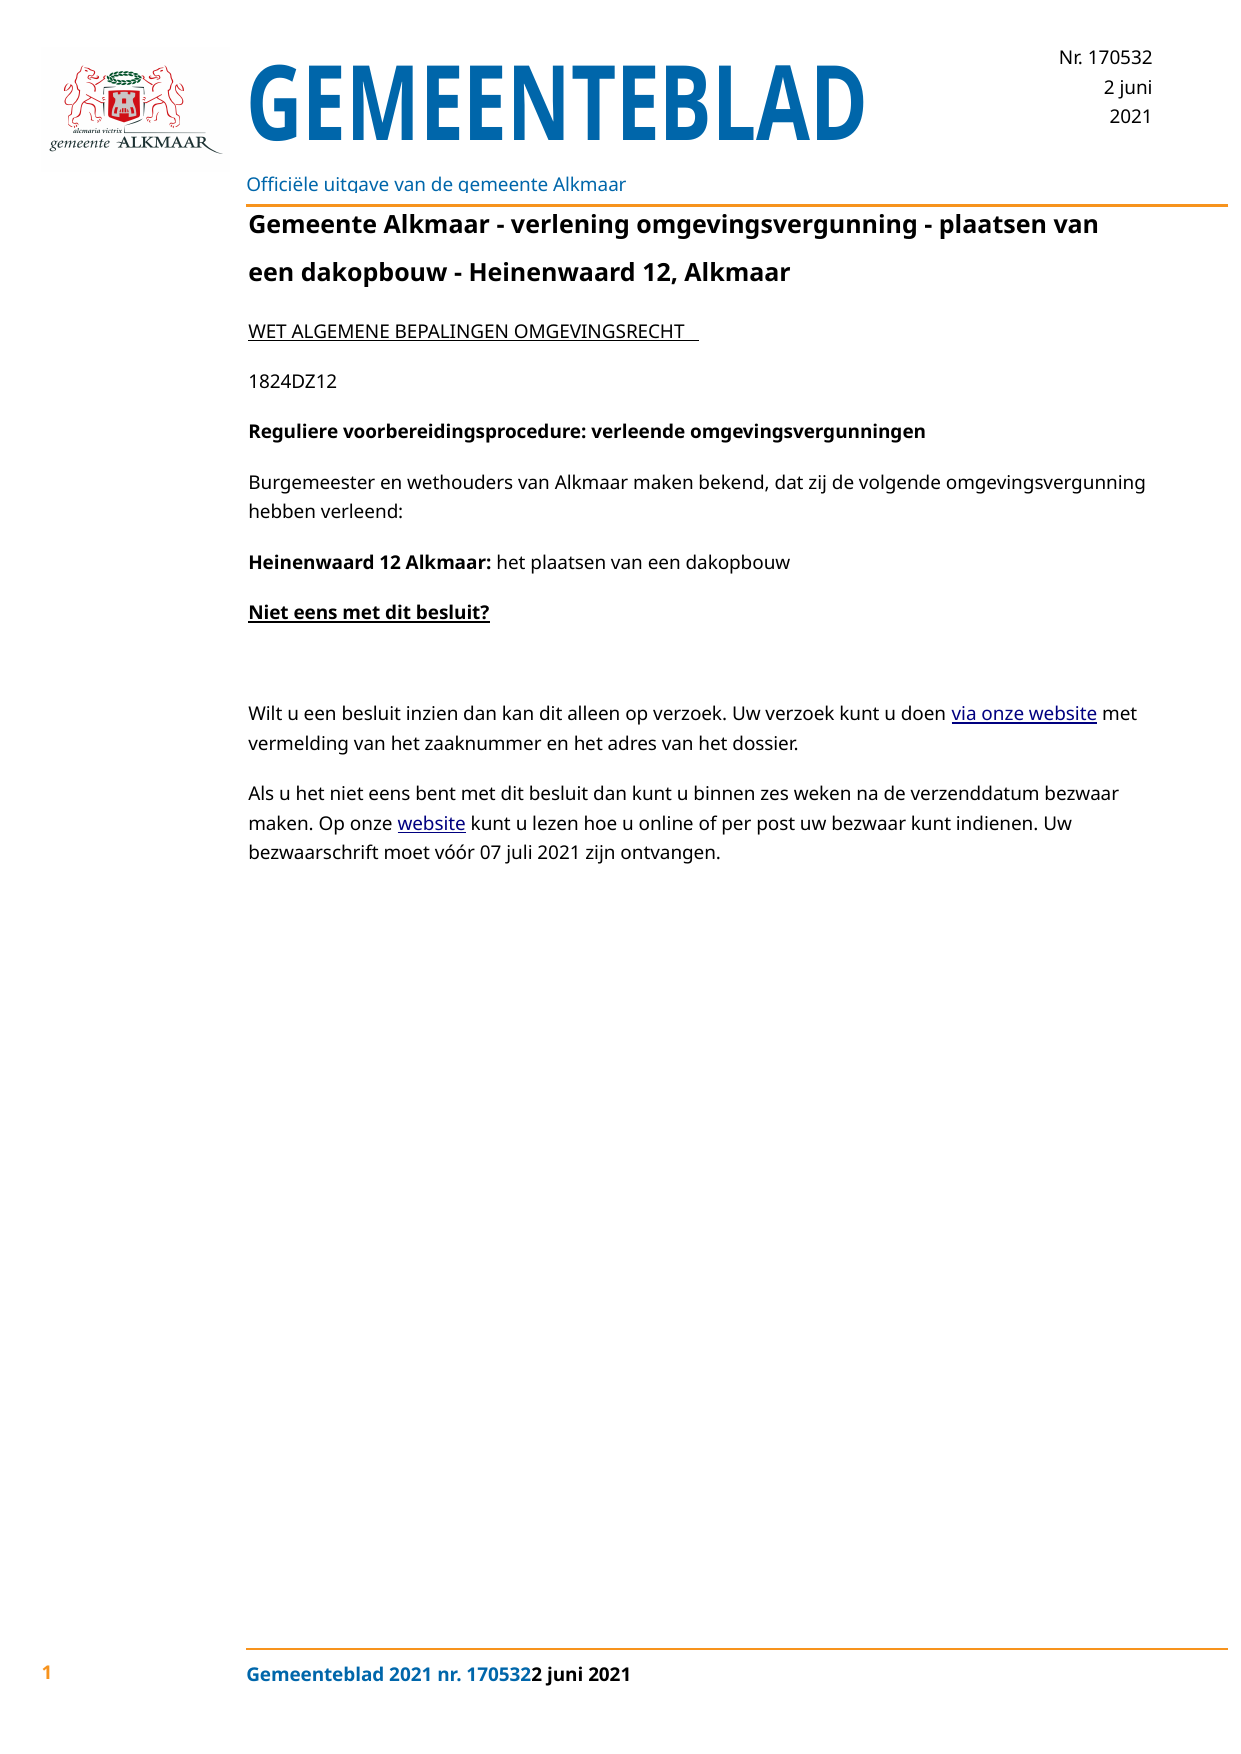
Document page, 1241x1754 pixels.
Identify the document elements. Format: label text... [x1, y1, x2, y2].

text Reguliere voorbereidingsprocedure: verleende omgevingsvergunningen [248, 419, 1152, 444]
text Niet eens met dit besluit? [248, 599, 1152, 625]
text Burgemeester en wethouders van Alkmaar maken bekend, dat zij de volgende omgevingsvergunning hebben verleend: [248, 469, 1152, 524]
text WET ALGEMENE BEPALINGEN OMGEVINGSRECHT [248, 318, 1152, 344]
text Wilt u een besluit inzien dan kan dit alleen op verzoek. Uw verzoek kunt u doen via onze website met vermelding van het zaaknummer en het adres van het dossier. [248, 700, 1152, 756]
picture [41, 47, 231, 172]
text Als u het niet eens bent met dit besluit dan kunt u binnen zes weken na de verzenddatum bezwaar maken. Op onze website kunt u lezen hoe u online of per post uw bezwaar kunt indienen. Uw bezwaarschrift moet vóór 07 juli 2021 zijn ontvangen. [248, 780, 1152, 865]
text 1824DZ12 [248, 368, 1152, 394]
text Gemeente Alkmaar - verlening omgevingsvergunning - plaatsen van een dakopbouw - Heinenwaard 12, Alkmaar [248, 207, 1152, 288]
text Heinenwaard 12 Alkmaar: het plaatsen van een dakopbouw [248, 549, 1152, 575]
